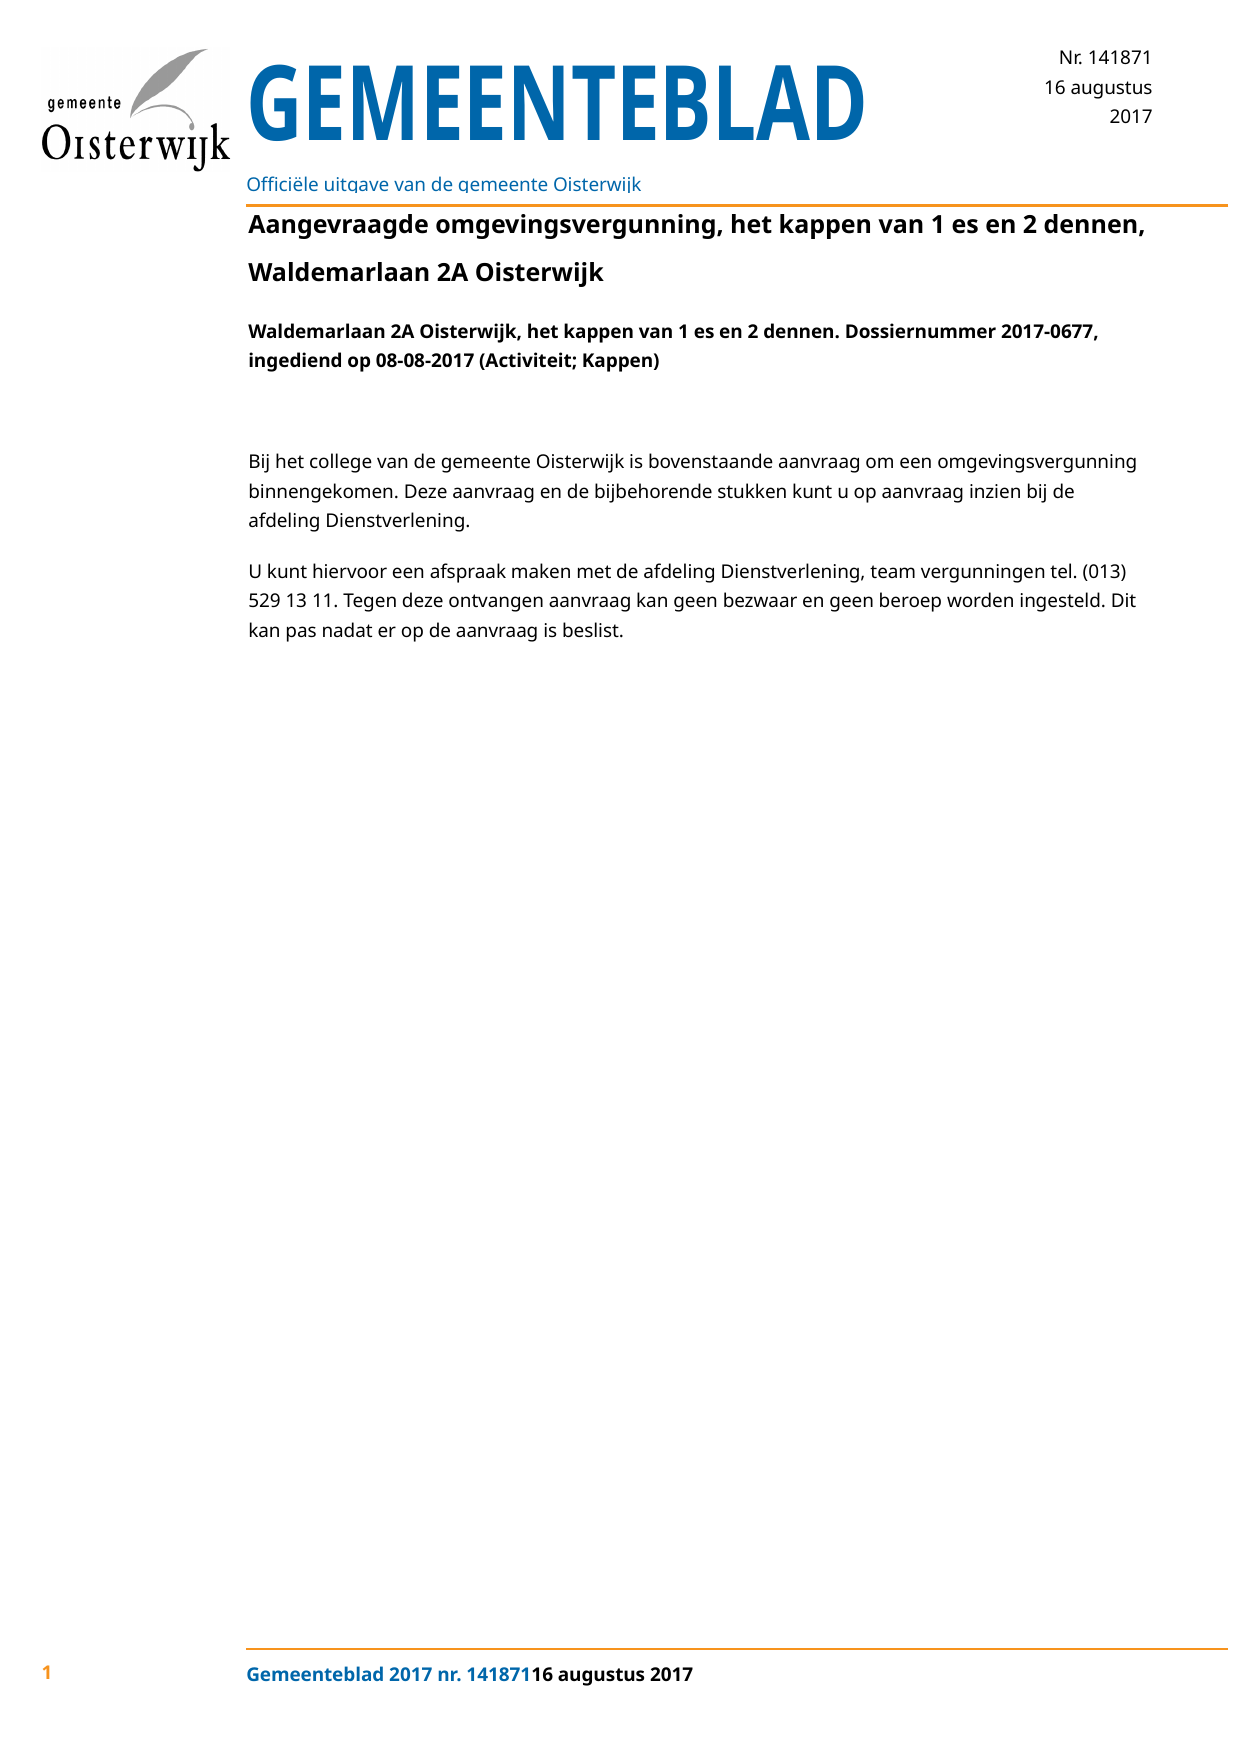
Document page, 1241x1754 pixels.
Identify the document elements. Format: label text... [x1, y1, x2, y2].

text U kunt hiervoor een afspraak maken met de afdeling Dienstverlening, team vergunningen tel. (013) 529 13 11. Tegen deze ontvangen aanvraag kan geen bezwaar en geen beroep worden ingesteld. Dit kan pas nadat er op de aanvraag is beslist. [248, 558, 1152, 643]
text Waldemarlaan 2A Oisterwijk, het kappen van 1 es en 2 dennen. Dossiernummer 2017-0677, ingediend op 08-08-2017 (Activiteit; Kappen) [248, 318, 1152, 373]
text Bij het college van de gemeente Oisterwijk is bovenstaande aanvraag om een omgevingsvergunning binnengekomen. Deze aanvraag en de bijbehorende stukken kunt u op aanvraag inzien bij de afdeling Dienstverlening. [248, 448, 1152, 533]
picture [41, 47, 231, 172]
text Aangevraagde omgevingsvergunning, het kappen van 1 es en 2 dennen, Waldemarlaan 2A Oisterwijk [248, 207, 1152, 288]
